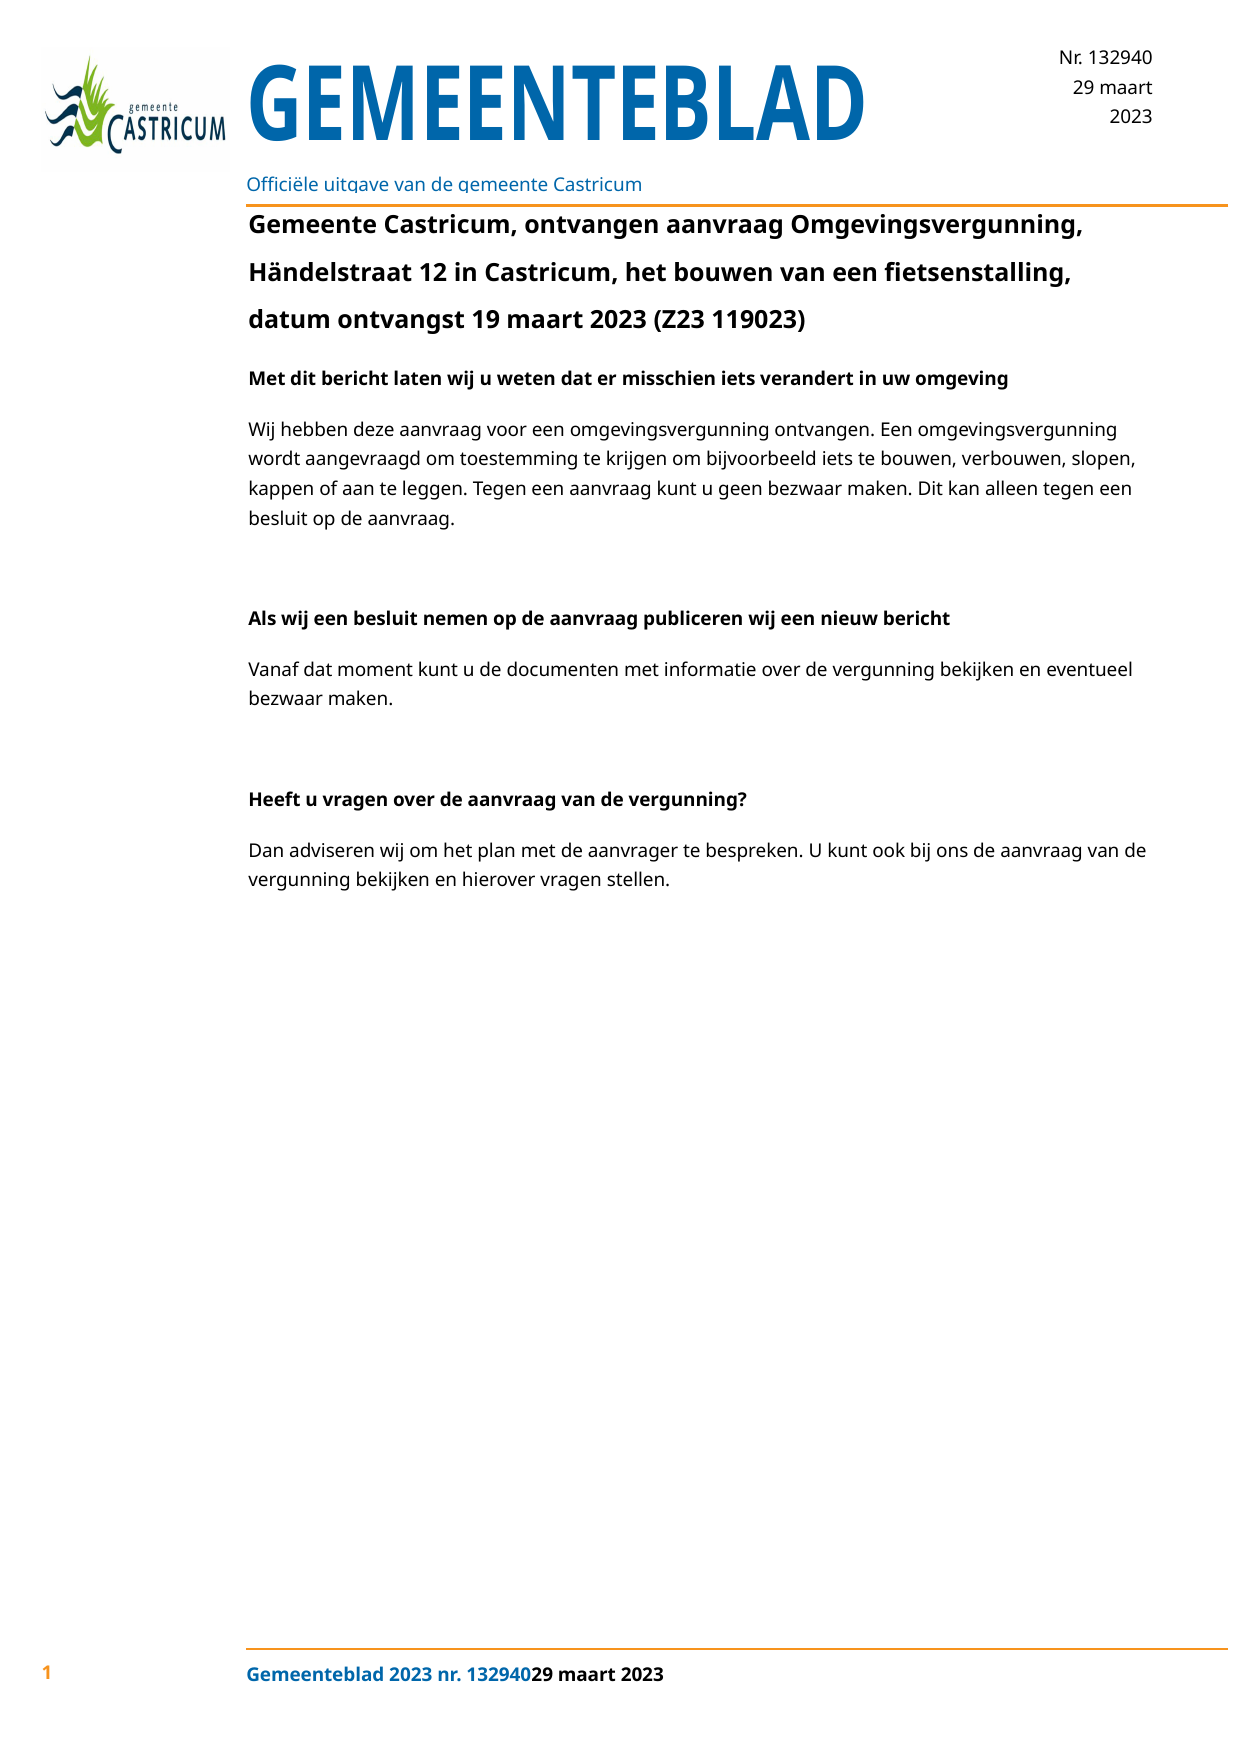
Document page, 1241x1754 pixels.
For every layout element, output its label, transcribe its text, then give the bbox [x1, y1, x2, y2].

picture [41, 47, 231, 172]
text Vanaf dat moment kunt u de documenten met informatie over de vergunning bekijken en eventueel bezwaar maken. [248, 656, 1152, 711]
text Heeft u vragen over de aanvraag van de vergunning? [248, 786, 1152, 812]
text Gemeente Castricum, ontvangen aanvraag Omgevingsvergunning, Händelstraat 12 in Castricum, het bouwen van een fietsenstalling, datum ontvangst 19 maart 2023 (Z23 119023) [248, 207, 1152, 336]
text Met dit bericht laten wij u weten dat er misschien iets verandert in uw omgeving [248, 366, 1152, 391]
text Als wij een besluit nemen op de aanvraag publiceren wij een nieuw bericht [248, 606, 1152, 631]
text Dan adviseren wij om het plan met de aanvrager te bespreken. U kunt ook bij ons de aanvraag van de vergunning bekijken en hierover vragen stellen. [248, 837, 1152, 892]
text Wij hebben deze aanvraag voor een omgevingsvergunning ontvangen. Een omgevingsvergunning wordt aangevraagd om toestemming te krijgen om bijvoorbeeld iets te bouwen, verbouwen, slopen, kappen of aan te leggen. Tegen een aanvraag kunt u geen bezwaar maken. Dit kan alleen tegen een besluit op de aanvraag. [248, 416, 1152, 530]
